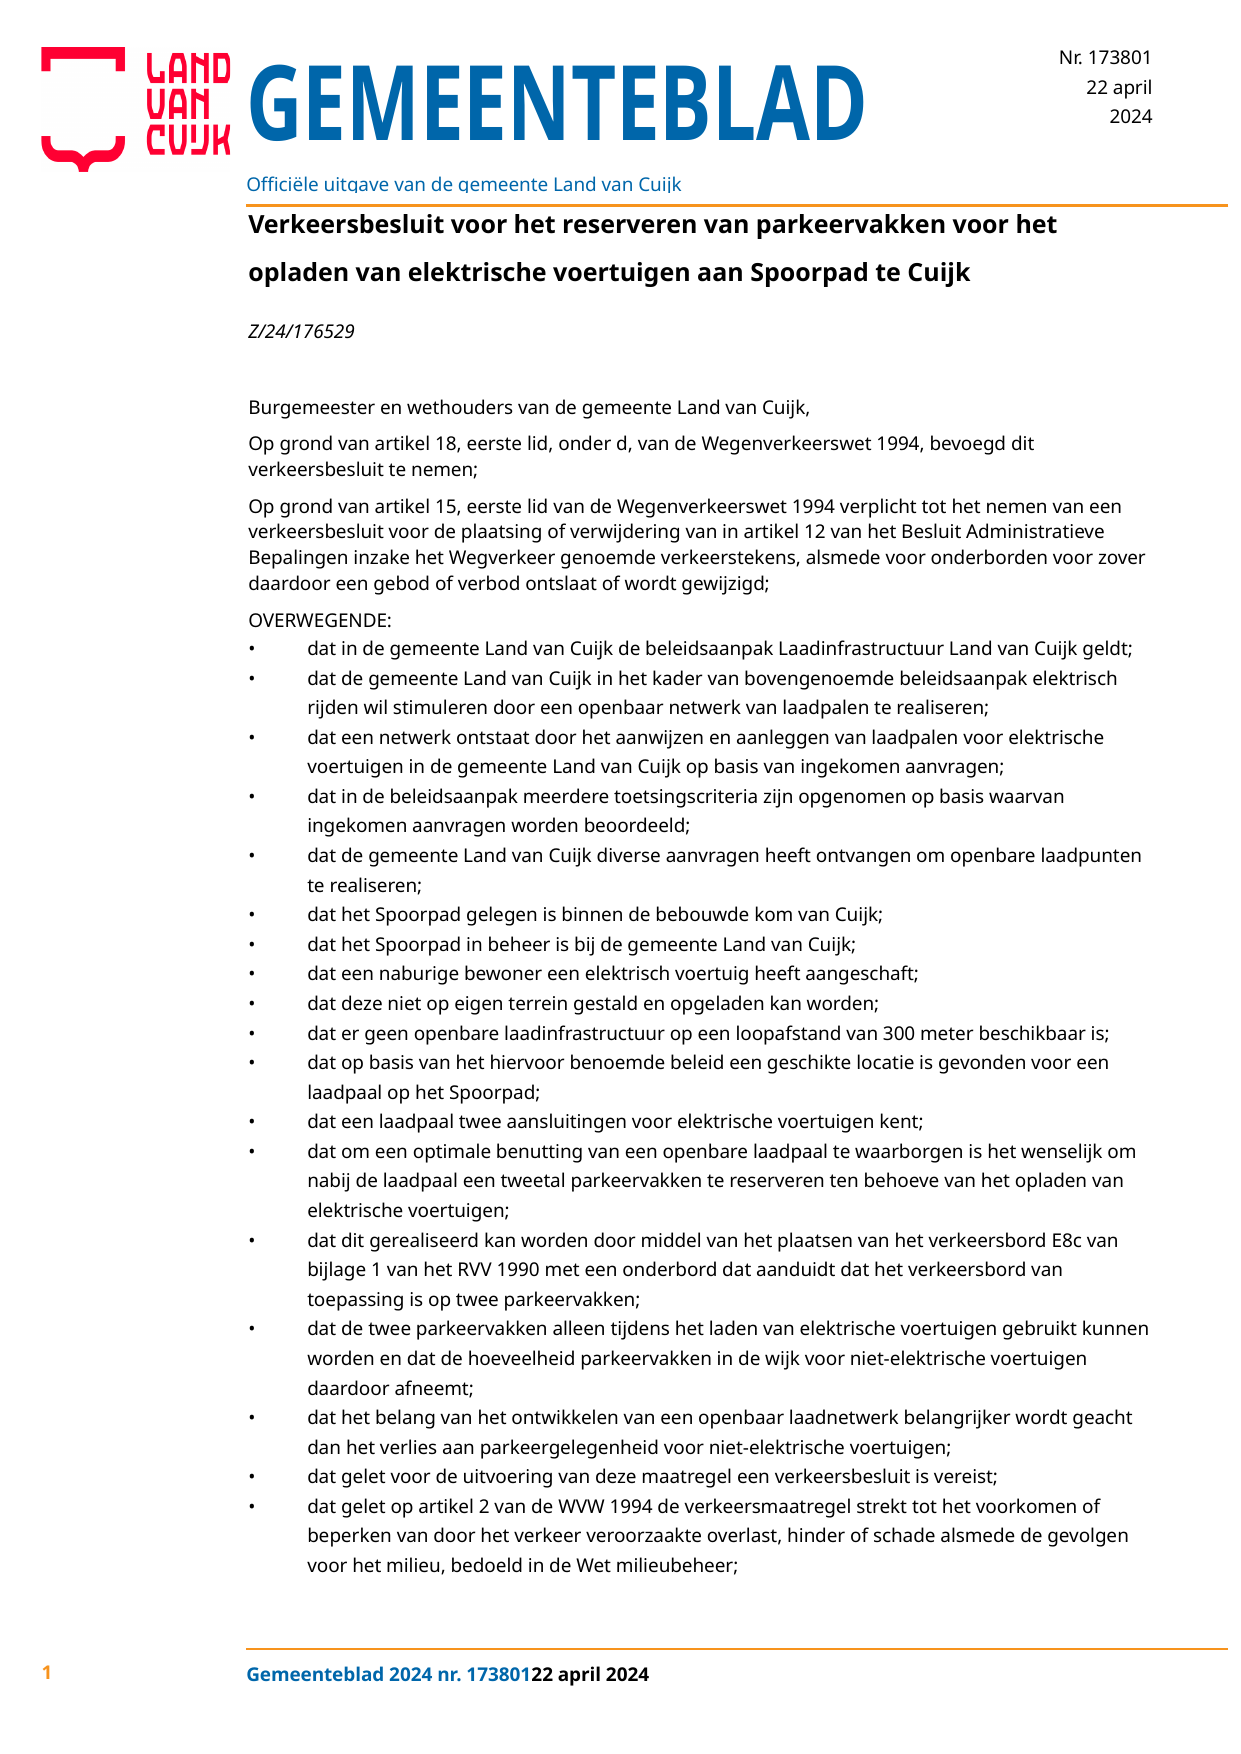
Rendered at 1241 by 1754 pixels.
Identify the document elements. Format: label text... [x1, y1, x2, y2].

list dat de twee parkeervakken alleen tijdens het laden van elektrische voertuigen gebruikt kunnen worden en dat de hoeveelheid parkeervakken in de wijk voor niet-elektrische voertuigen daardoor afneemt; [248, 1316, 1152, 1401]
list dat er geen openbare laadinfrastructuur op een loopafstand van 300 meter beschikbaar is; [248, 1020, 1152, 1046]
list dat dit gerealiseerd kan worden door middel van het plaatsen van het verkeersbord E8c van bijlage 1 van het RVV 1990 met een onderbord dat aanduidt dat het verkeersbord van toepassing is op twee parkeervakken; [248, 1227, 1152, 1312]
list dat een laadpaal twee aansluitingen voor elektrische voertuigen kent; [248, 1108, 1152, 1134]
list dat op basis van het hiervoor benoemde beleid een geschikte locatie is gevonden voor een laadpaal op het Spoorpad; [248, 1049, 1152, 1105]
list dat om een optimale benutting van een openbare laadpaal te waarborgen is het wenselijk om nabij de laadpaal een tweetal parkeervakken te reserveren ten behoeve van het opladen van elektrische voertuigen; [248, 1138, 1152, 1223]
list dat in de gemeente Land van Cuijk de beleidsaanpak Laadinfrastructuur Land van Cuijk geldt; [248, 635, 1152, 661]
list dat het Spoorpad in beheer is bij de gemeente Land van Cuijk; [248, 931, 1152, 957]
list dat het Spoorpad gelegen is binnen de bebouwde kom van Cuijk; [248, 901, 1152, 927]
text Op grond van artikel 18, eerste lid, onder d, van de Wegenverkeerswet 1994, bevoegd dit verkeersbesluit te nemen; [248, 431, 1152, 482]
list dat een netwerk ontstaat door het aanwijzen en aanleggen van laadpalen voor elektrische voertuigen in de gemeente Land van Cuijk op basis van ingekomen aanvragen; [248, 724, 1152, 779]
list dat de gemeente Land van Cuijk in het kader van bovengenoemde beleidsaanpak elektrisch rijden wil stimuleren door een openbaar netwerk van laadpalen te realiseren; [248, 665, 1152, 720]
picture [41, 47, 231, 172]
text Z/24/176529 [248, 318, 1152, 344]
list dat de gemeente Land van Cuijk diverse aanvragen heeft ontvangen om openbare laadpunten te realiseren; [248, 842, 1152, 898]
text Verkeersbesluit voor het reserveren van parkeervakken voor het opladen van elektrische voertuigen aan Spoorpad te Cuijk [248, 207, 1152, 288]
list dat gelet voor de uitvoering van deze maatregel een verkeersbesluit is vereist; [248, 1463, 1152, 1489]
text Burgemeester en wethouders van de gemeente Land van Cuijk, [248, 394, 1152, 420]
text Op grond van artikel 15, eerste lid van de Wegenverkeerswet 1994 verplicht tot het nemen van een verkeersbesluit voor de plaatsing of verwijdering van in artikel 12 van het Besluit Administratieve Bepalingen inzake het Wegverkeer genoemde verkeerstekens, alsmede voor onderborden voor zover daardoor een gebod of verbod ontslaat of wordt gewijzigd; [248, 493, 1152, 596]
list dat in de beleidsaanpak meerdere toetsingscriteria zijn opgenomen op basis waarvan ingekomen aanvragen worden beoordeeld; [248, 783, 1152, 838]
list dat deze niet op eigen terrein gestald en opgeladen kan worden; [248, 990, 1152, 1016]
list dat een naburige bewoner een elektrisch voertuig heeft aangeschaft; [248, 961, 1152, 986]
list dat het belang van het ontwikkelen van een openbaar laadnetwerk belangrijker wordt geacht dan het verlies aan parkeergelegenheid voor niet-elektrische voertuigen; [248, 1404, 1152, 1460]
text OVERWEGENDE: [248, 607, 1152, 633]
list dat gelet op artikel 2 van de WVW 1994 de verkeersmaatregel strekt tot het voorkomen of beperken van door het verkeer veroorzaakte overlast, hinder of schade alsmede de gevolgen voor het milieu, bedoeld in de Wet milieubeheer; [248, 1493, 1152, 1578]
